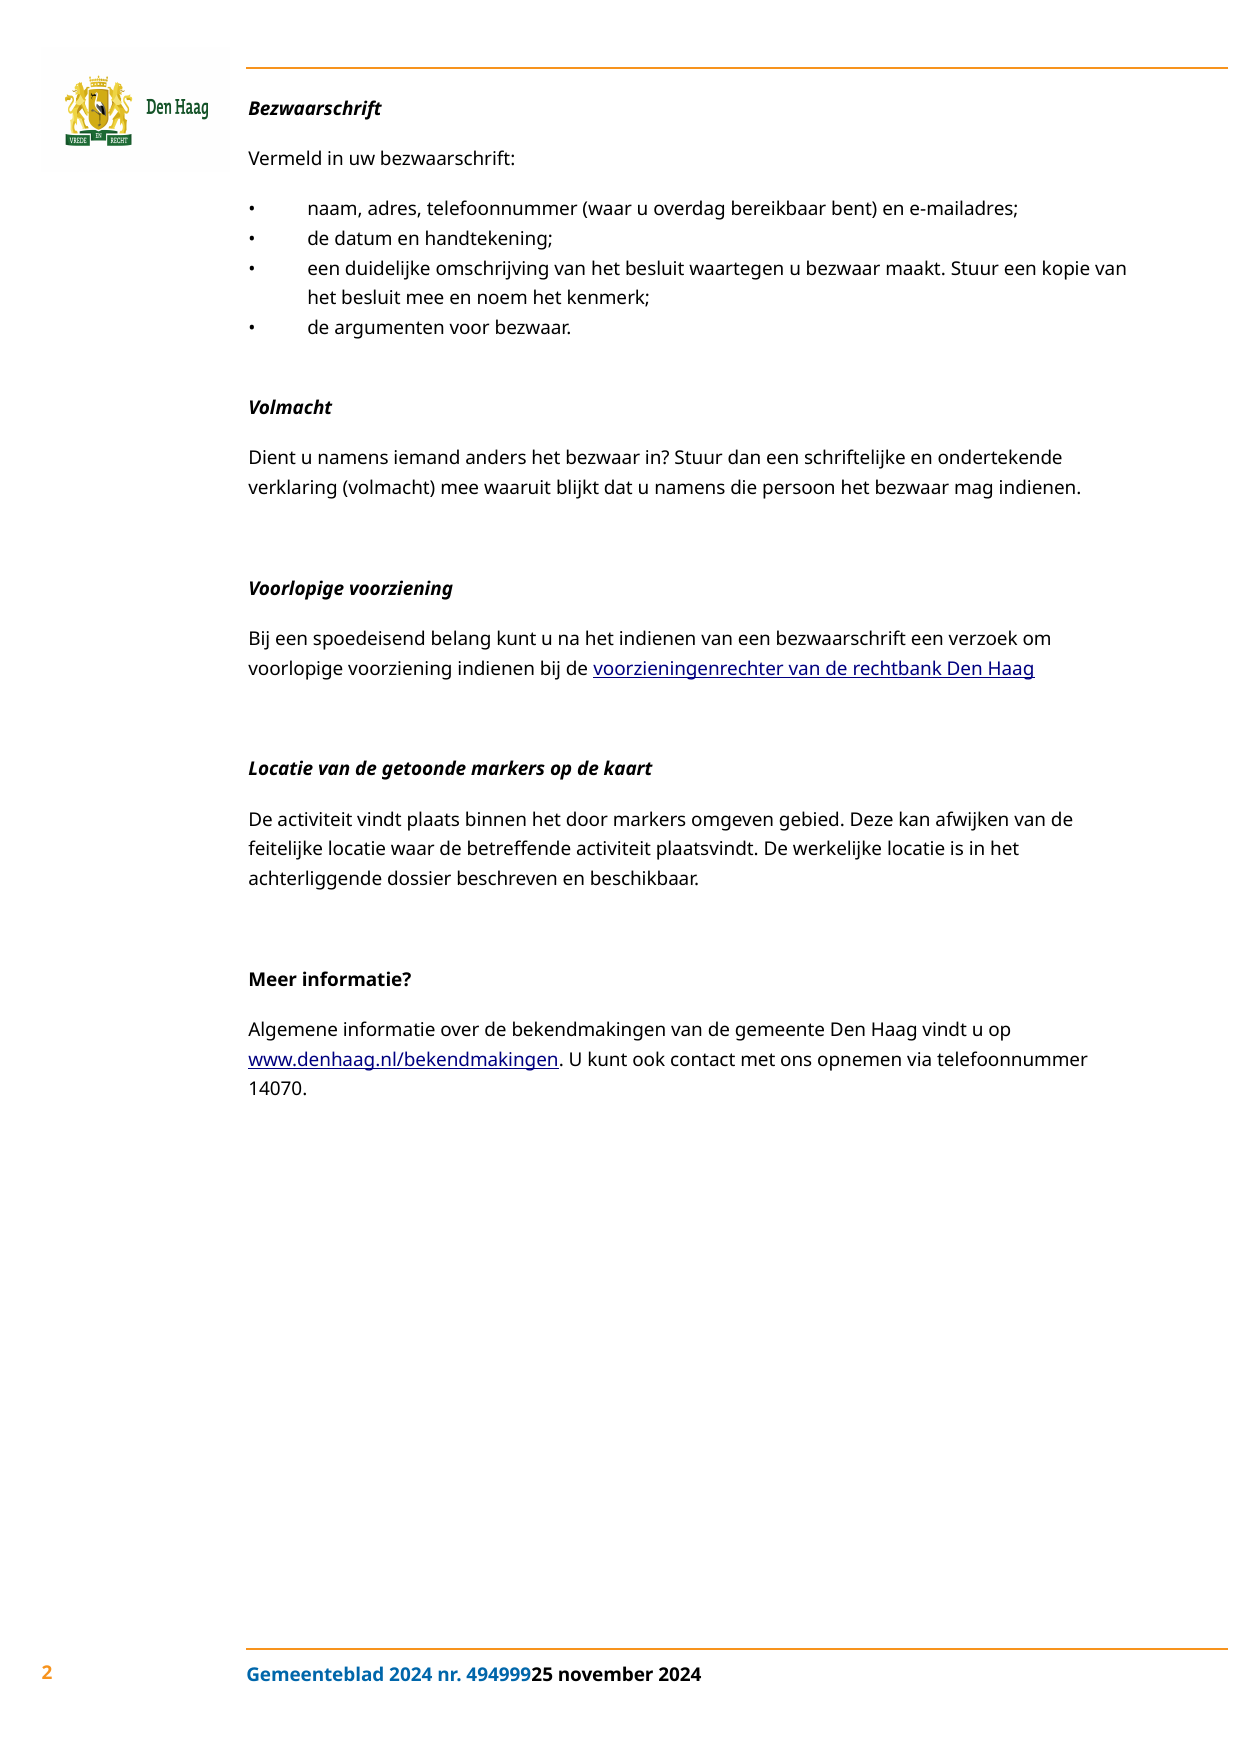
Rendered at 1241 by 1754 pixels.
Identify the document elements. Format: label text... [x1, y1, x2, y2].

text Volmacht [248, 394, 1152, 420]
text Bezwaarschrift [248, 95, 1152, 121]
list een duidelijke omschrijving van het besluit waartegen u bezwaar maakt. Stuur een kopie van het besluit mee en noem het kenmerk; [248, 255, 1152, 310]
list de datum en handtekening; [248, 225, 1152, 251]
list naam, adres, telefoonnummer (waar u overdag bereikbaar bent) en e-mailadres; [248, 196, 1152, 221]
text Voorlopige voorziening [248, 575, 1152, 601]
list de argumenten voor bezwaar. [248, 314, 1152, 340]
picture [41, 47, 231, 172]
text Vermeld in uw bezwaarschrift: [248, 145, 1152, 171]
text Meer informatie? [248, 966, 1152, 992]
text Locatie van de getoonde markers op de kaart [248, 756, 1152, 781]
text De activiteit vindt plaats binnen het door markers omgeven gebied. Deze kan afwijken van de feitelijke locatie waar de betreffende activiteit plaatsvindt. De werkelijke locatie is in het achterliggende dossier beschreven en beschikbaar. [248, 806, 1152, 891]
text Bij een spoedeisend belang kunt u na het indienen van een bezwaarschrift een verzoek om voorlopige voorziening indienen bij de voorzieningenrechter van de rechtbank Den Haag [248, 625, 1152, 681]
text Algemene informatie over de bekendmakingen van de gemeente Den Haag vindt u op www.denhaag.nl/bekendmakingen. U kunt ook contact met ons opnemen via telefoonnummer 14070. [248, 1016, 1152, 1101]
text Dient u namens iemand anders het bezwaar in? Stuur dan een schriftelijke en ondertekende verklaring (volmacht) mee waaruit blijkt dat u namens die persoon het bezwaar mag indienen. [248, 444, 1152, 500]
